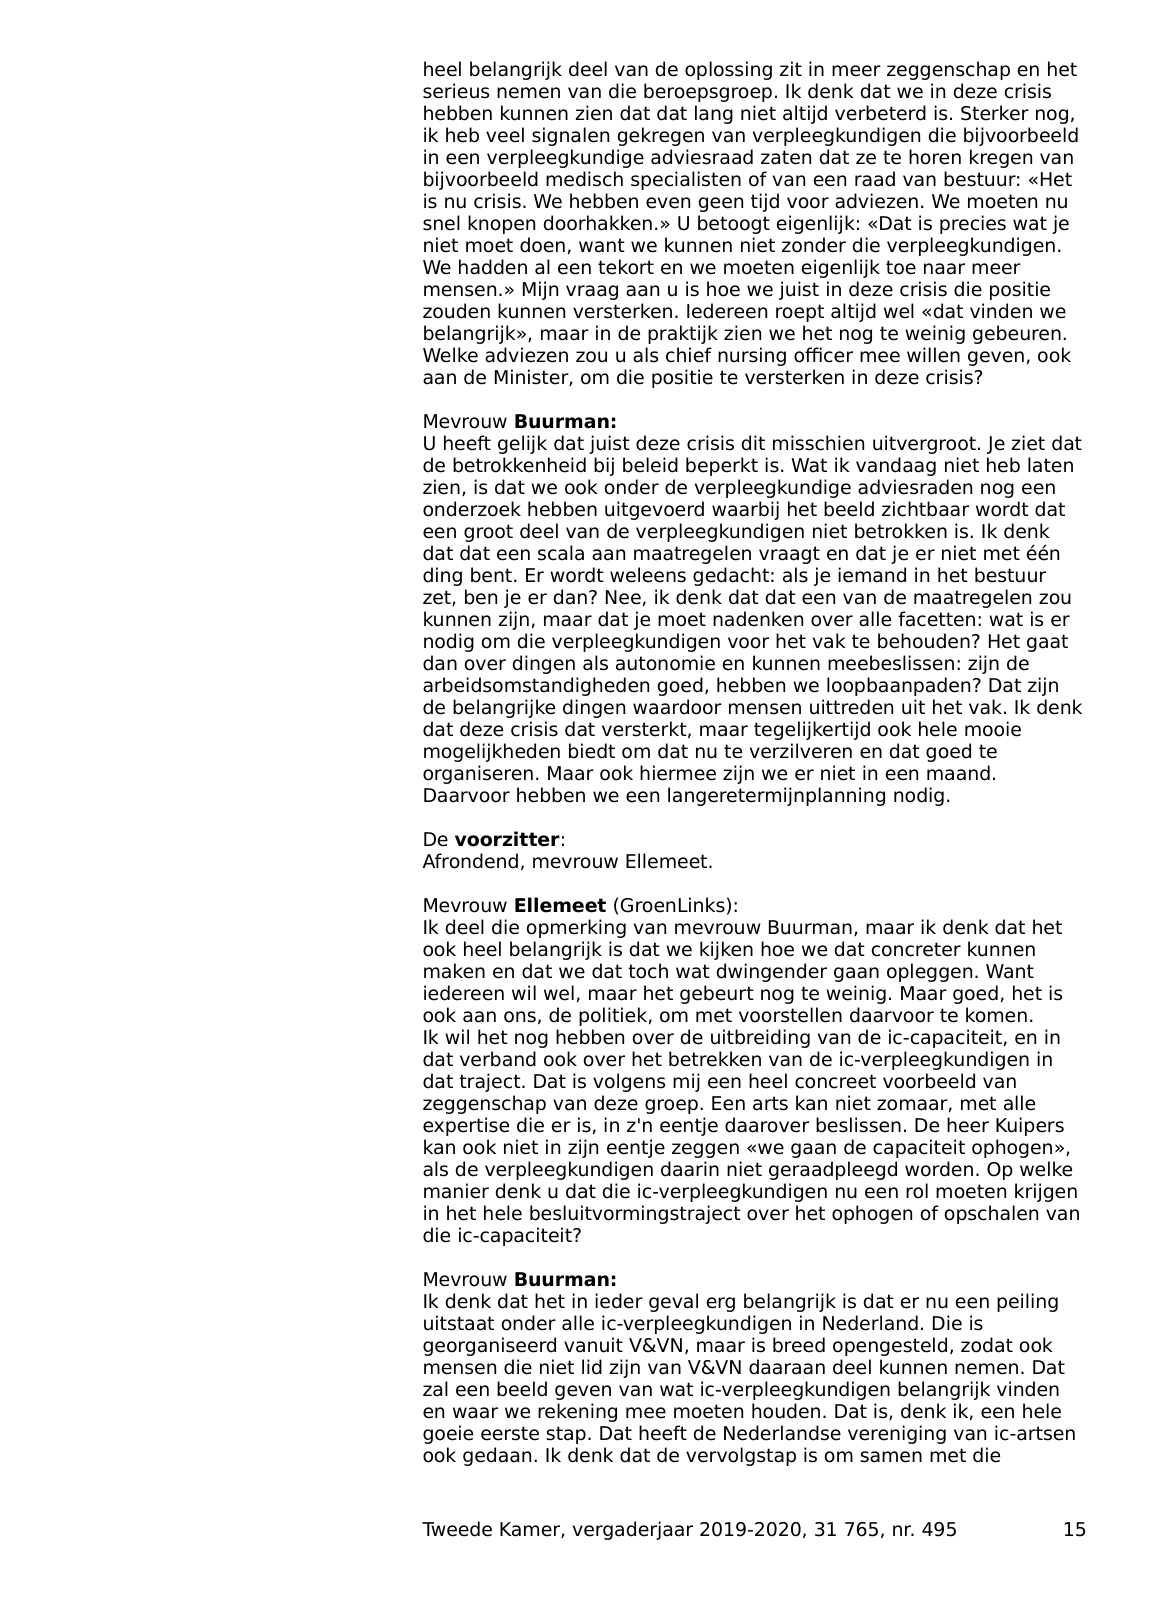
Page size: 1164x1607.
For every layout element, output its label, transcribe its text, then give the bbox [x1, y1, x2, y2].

text U heeft gelijk dat juist deze crisis dit misschien uitvergroot. Je ziet dat de betrokkenheid bij beleid beperkt is. Wat ik vandaag niet heb laten zien, is dat we ook onder de verpleegkundige adviesraden nog een onderzoek hebben uitgevoerd waarbij het beeld zichtbaar wordt dat een groot deel van de verpleegkundigen niet betrokken is. Ik denk dat dat een scala aan maatregelen vraagt en dat je er niet met één ding bent. Er wordt weleens gedacht: als je iemand in het bestuur zet, ben je er dan? Nee, ik denk dat dat een van de maatregelen zou kunnen zijn, maar dat je moet nadenken over alle facetten: wat is er nodig om die verpleegkundigen voor het vak te behouden? Het gaat dan over dingen als autonomie en kunnen meebeslissen: zijn de arbeidsomstandigheden goed, hebben we loopbaanpaden? Dat zijn de belangrijke dingen waardoor mensen uittreden uit het vak. Ik denk dat deze crisis dat versterkt, maar tegelijkertijd ook hele mooie mogelijkheden biedt om dat nu te verzilveren en dat goed te organiseren. Maar ook hiermee zijn we er niet in een maand. Daarvoor hebben we een langeretermijnplanning nodig. [422, 433, 1087, 807]
text Afrondend, mevrouw Ellemeet. [422, 851, 1087, 873]
text Mevrouw Buurman: [422, 411, 1087, 433]
text Mevrouw Buurman: [422, 1269, 1087, 1291]
text Ik wil het nog hebben over de uitbreiding van de ic-capaciteit, en in dat verband ook over het betrekken van de ic-verpleegkundigen in dat traject. Dat is volgens mij een heel concreet voorbeeld van zeggenschap van deze groep. Een arts kan niet zomaar, met alle expertise die er is, in z'n eentje daarover beslissen. De heer Kuipers kan ook niet in zijn eentje zeggen «we gaan de capaciteit ophogen», als de verpleegkundigen daarin niet geraadpleegd worden. Op welke manier denk u dat die ic-verpleegkundigen nu een rol moeten krijgen in het hele besluitvormingstraject over het ophogen of opschalen van die ic-capaciteit? [422, 1027, 1087, 1247]
text Ik deel die opmerking van mevrouw Buurman, maar ik denk dat het ook heel belangrijk is dat we kijken hoe we dat concreter kunnen maken en dat we dat toch wat dwingender gaan opleggen. Want iedereen wil wel, maar het gebeurt nog te weinig. Maar goed, het is ook aan ons, de politiek, om met voorstellen daarvoor te komen. [422, 917, 1087, 1027]
text Mevrouw Ellemeet (GroenLinks): [422, 895, 1087, 917]
text Ik denk dat het in ieder geval erg belangrijk is dat er nu een peiling uitstaat onder alle ic-verpleegkundigen in Nederland. Die is georganiseerd vanuit V&VN, maar is breed opengesteld, zodat ook mensen die niet lid zijn van V&VN daaraan deel kunnen nemen. Dat zal een beeld geven van wat ic-verpleegkundigen belangrijk vinden en waar we rekening mee moeten houden. Dat is, denk ik, een hele goeie eerste stap. Dat heeft de Nederlandse vereniging van ic-artsen ook gedaan. Ik denk dat de vervolgstap is om samen met die [422, 1291, 1087, 1467]
text De voorzitter: [422, 829, 1087, 851]
text heel belangrijk deel van de oplossing zit in meer zeggenschap en het serieus nemen van die beroepsgroep. Ik denk dat we in deze crisis hebben kunnen zien dat dat lang niet altijd verbeterd is. Sterker nog, ik heb veel signalen gekregen van verpleegkundigen die bijvoorbeeld in een verpleegkundige adviesraad zaten dat ze te horen kregen van bijvoorbeeld medisch specialisten of van een raad van bestuur: «Het is nu crisis. We hebben even geen tijd voor adviezen. We moeten nu snel knopen doorhakken.» U betoogt eigenlijk: «Dat is precies wat je niet moet doen, want we kunnen niet zonder die verpleegkundigen. We hadden al een tekort en we moeten eigenlijk toe naar meer mensen.» Mijn vraag aan u is hoe we juist in deze crisis die positie zouden kunnen versterken. Iedereen roept altijd wel «dat vinden we belangrijk», maar in de praktijk zien we het nog te weinig gebeuren. Welke adviezen zou u als chief nursing officer mee willen geven, ook aan de Minister, om die positie te versterken in deze crisis? [422, 59, 1087, 389]
